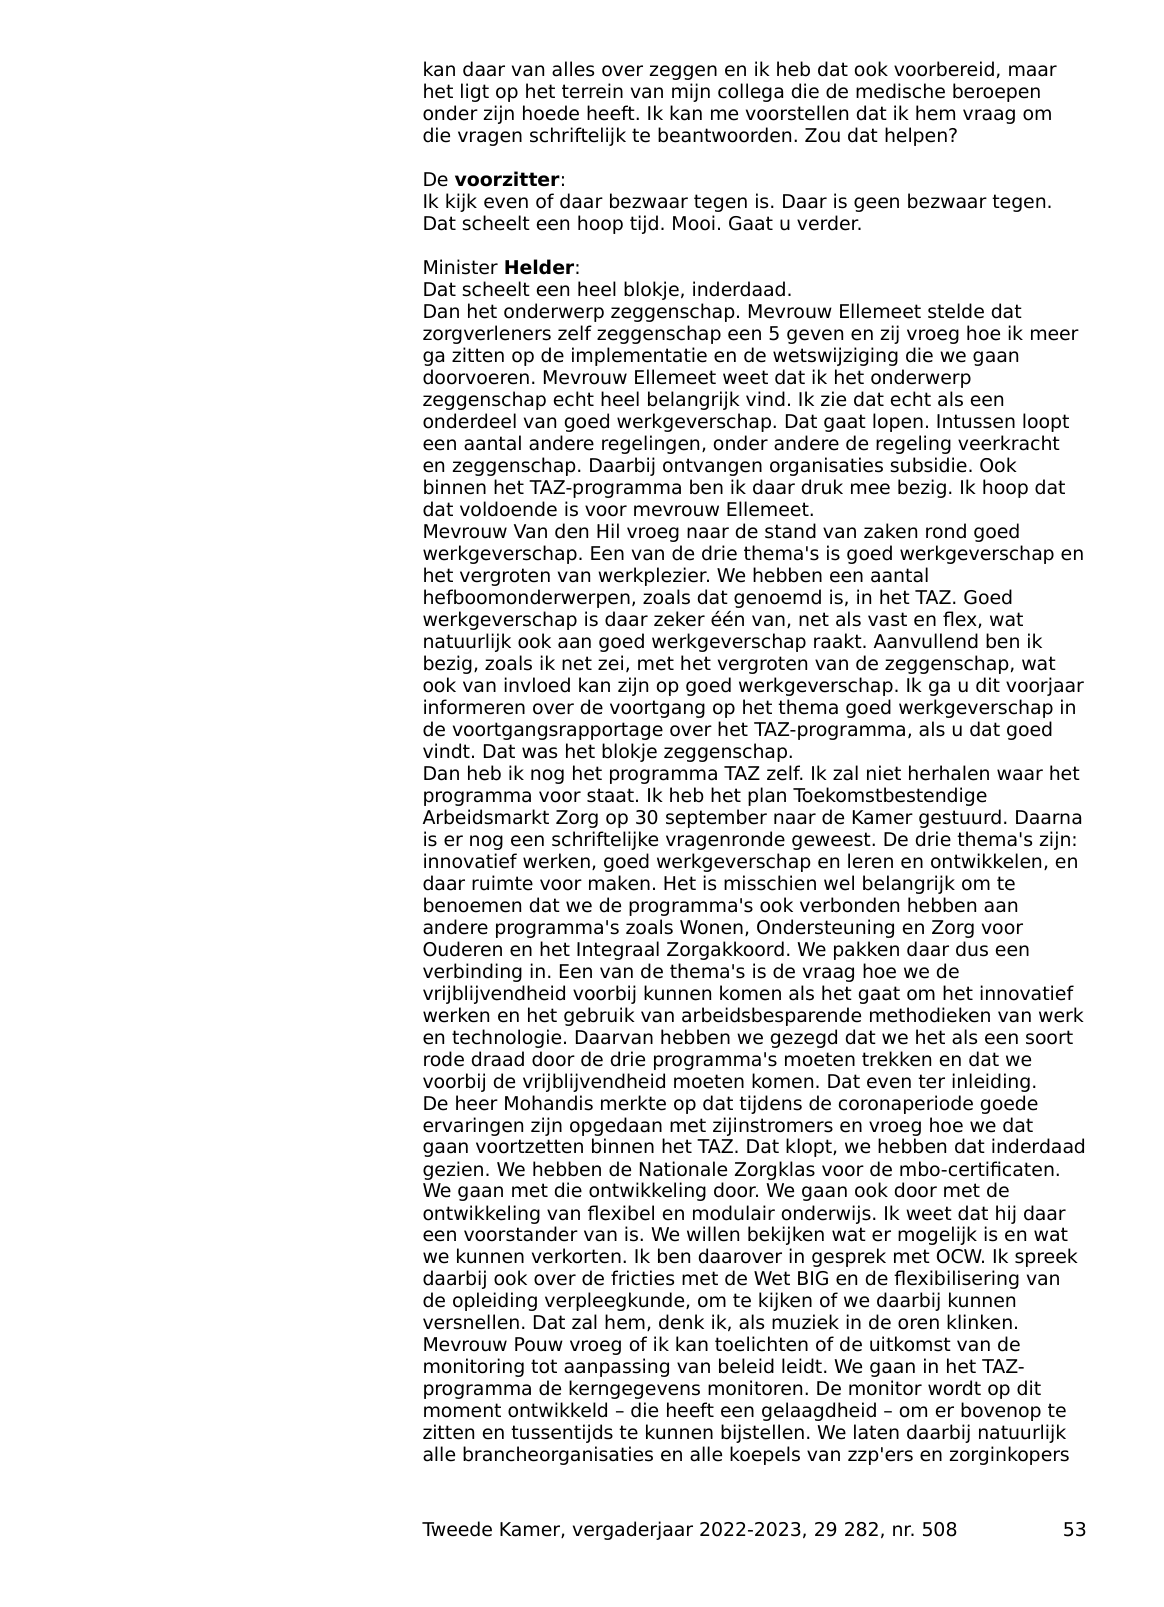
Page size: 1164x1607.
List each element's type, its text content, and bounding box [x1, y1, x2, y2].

text Ik kijk even of daar bezwaar tegen is. Daar is geen bezwaar tegen. Dat scheelt een hoop tijd. Mooi. Gaat u verder. [422, 191, 1087, 235]
text De heer Mohandis merkte op dat tijdens de coronaperiode goede ervaringen zijn opgedaan met zijinstromers en vroeg hoe we dat gaan voortzetten binnen het TAZ. Dat klopt, we hebben dat inderdaad gezien. We hebben de Nationale Zorgklas voor de mbo-certificaten. We gaan met die ontwikkeling door. We gaan ook door met de ontwikkeling van flexibel en modulair onderwijs. Ik weet dat hij daar een voorstander van is. We willen bekijken wat er mogelijk is en wat we kunnen verkorten. Ik ben daarover in gesprek met OCW. Ik spreek daarbij ook over de fricties met de Wet BIG en de flexibilisering van de opleiding verpleegkunde, om te kijken of we daarbij kunnen versnellen. Dat zal hem, denk ik, als muziek in de oren klinken. [422, 1092, 1087, 1334]
text Dat scheelt een heel blokje, inderdaad. [422, 279, 1087, 301]
text Dan heb ik nog het programma TAZ zelf. Ik zal niet herhalen waar het programma voor staat. Ik heb het plan Toekomstbestendige Arbeidsmarkt Zorg op 30 september naar de Kamer gestuurd. Daarna is er nog een schriftelijke vragenronde geweest. De drie thema's zijn: innovatief werken, goed werkgeverschap en leren en ontwikkelen, en daar ruimte voor maken. Het is misschien wel belangrijk om te benoemen dat we de programma's ook verbonden hebben aan andere programma's zoals Wonen, Ondersteuning en Zorg voor Ouderen en het Integraal Zorgakkoord. We pakken daar dus een verbinding in. Een van de thema's is de vraag hoe we de vrijblijvendheid voorbij kunnen komen als het gaat om het innovatief werken en het gebruik van arbeidsbesparende methodieken van werk en technologie. Daarvan hebben we gezegd dat we het als een soort rode draad door de drie programma's moeten trekken en dat we voorbij de vrijblijvendheid moeten komen. Dat even ter inleiding. [422, 763, 1087, 1092]
text Dan het onderwerp zeggenschap. Mevrouw Ellemeet stelde dat zorgverleners zelf zeggenschap een 5 geven en zij vroeg hoe ik meer ga zitten op de implementatie en de wetswijziging die we gaan doorvoeren. Mevrouw Ellemeet weet dat ik het onderwerp zeggenschap echt heel belangrijk vind. Ik zie dat echt als een onderdeel van goed werkgeverschap. Dat gaat lopen. Intussen loopt een aantal andere regelingen, onder andere de regeling veerkracht en zeggenschap. Daarbij ontvangen organisaties subsidie. Ook binnen het TAZ-programma ben ik daar druk mee bezig. Ik hoop dat dat voldoende is voor mevrouw Ellemeet. [422, 301, 1087, 521]
text Mevrouw Pouw vroeg of ik kan toelichten of de uitkomst van de monitoring tot aanpassing van beleid leidt. We gaan in het TAZ-programma de kerngegevens monitoren. De monitor wordt op dit moment ontwikkeld – die heeft een gelaagdheid – om er bovenop te zitten en tussentijds te kunnen bijstellen. We laten daarbij natuurlijk alle brancheorganisaties en alle koepels van zzp'ers en zorginkopers [422, 1334, 1087, 1466]
text De voorzitter: [422, 169, 1087, 191]
text Minister Helder: [422, 257, 1087, 279]
text Mevrouw Van den Hil vroeg naar de stand van zaken rond goed werkgeverschap. Een van de drie thema's is goed werkgeverschap en het vergroten van werkplezier. We hebben een aantal hefboomonderwerpen, zoals dat genoemd is, in het TAZ. Goed werkgeverschap is daar zeker één van, net als vast en flex, wat natuurlijk ook aan goed werkgeverschap raakt. Aanvullend ben ik bezig, zoals ik net zei, met het vergroten van de zeggenschap, wat ook van invloed kan zijn op goed werkgeverschap. Ik ga u dit voorjaar informeren over de voortgang op het thema goed werkgeverschap in de voortgangsrapportage over het TAZ-programma, als u dat goed vindt. Dat was het blokje zeggenschap. [422, 521, 1087, 763]
text kan daar van alles over zeggen en ik heb dat ook voorbereid, maar het ligt op het terrein van mijn collega die de medische beroepen onder zijn hoede heeft. Ik kan me voorstellen dat ik hem vraag om die vragen schriftelijk te beantwoorden. Zou dat helpen? [422, 59, 1087, 147]
